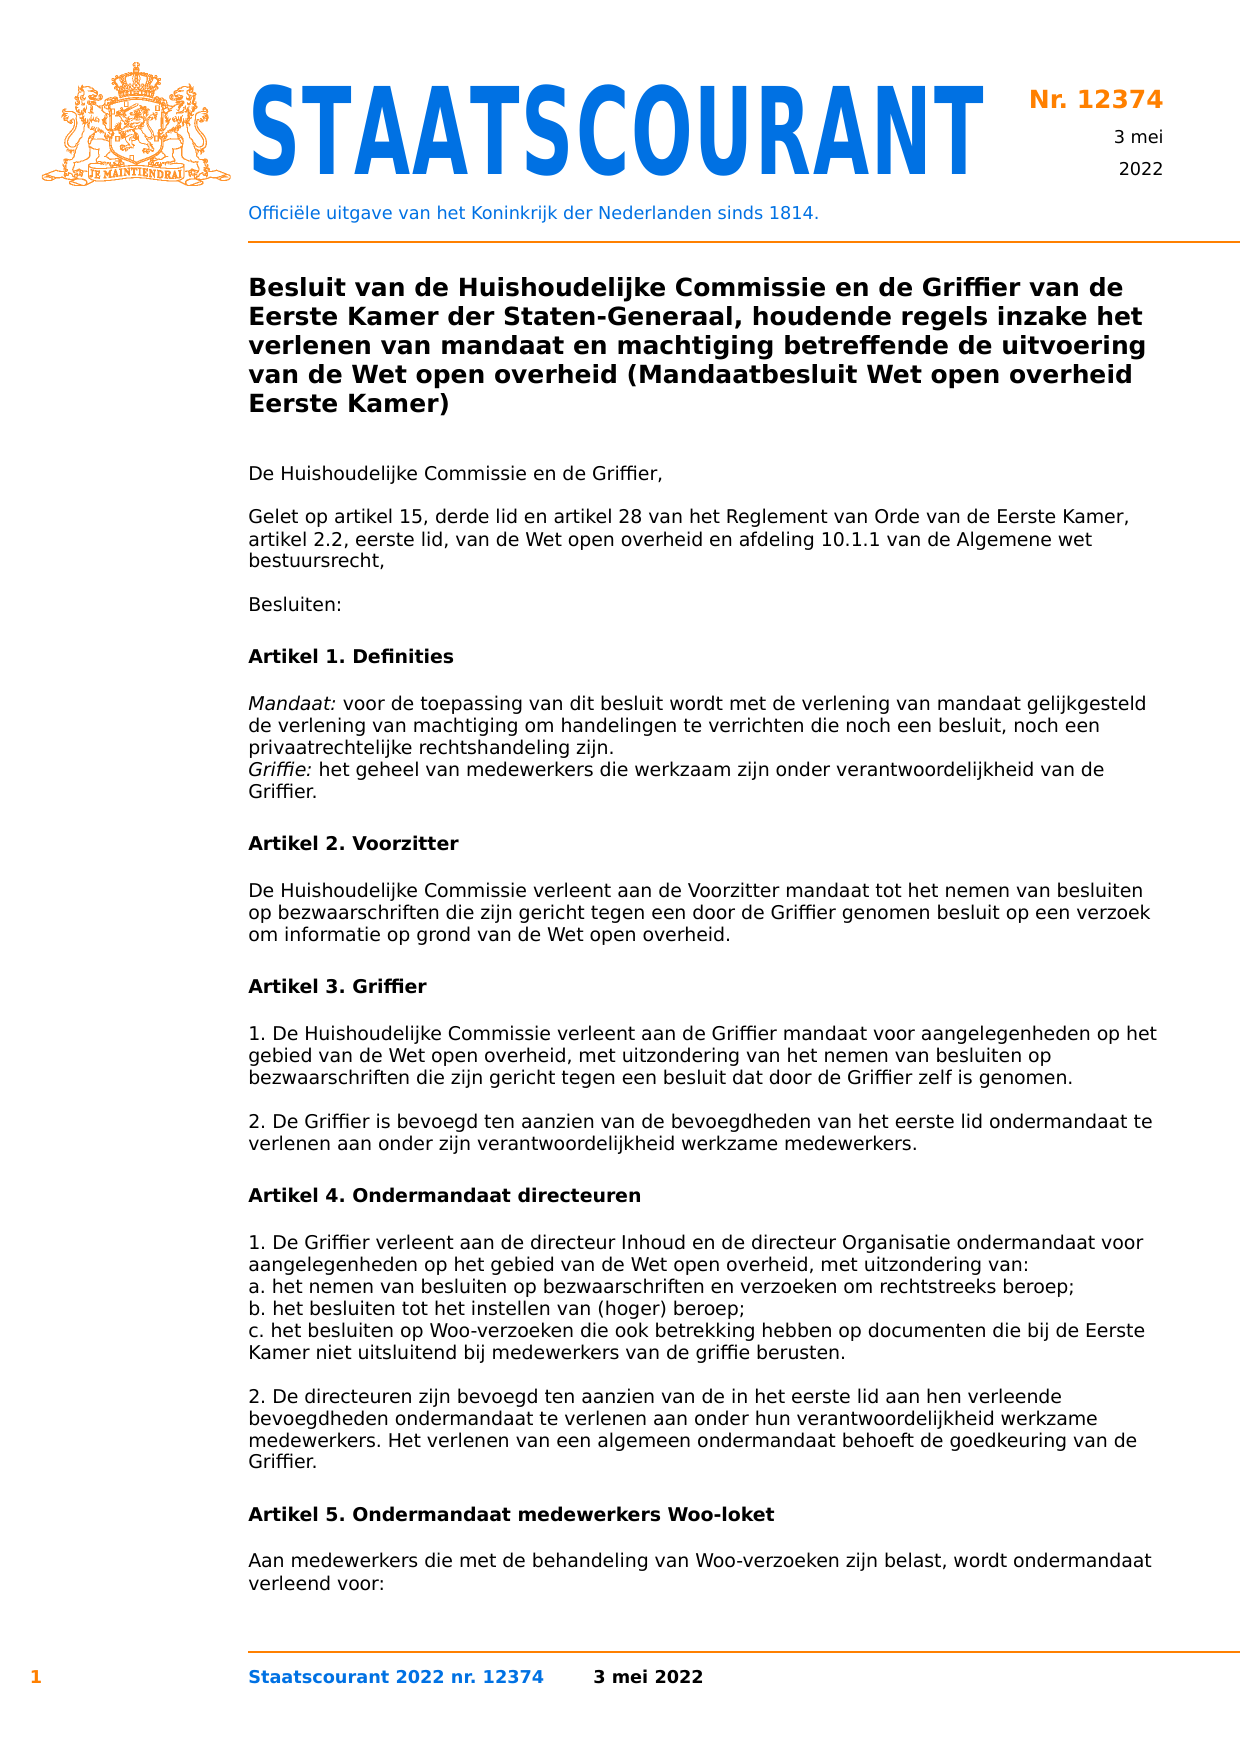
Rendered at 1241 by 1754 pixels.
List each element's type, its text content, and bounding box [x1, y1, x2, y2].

text b. het besluiten tot het instellen van (hoger) beroep; [248, 1298, 1163, 1320]
text Mandaat: voor de toepassing van dit besluit wordt met de verlening van mandaat gelijkgesteld de verlening van machtiging om handelingen te verrichten die noch een besluit, noch een privaatrechtelijke rechtshandeling zijn. [248, 693, 1163, 759]
subtitle Artikel 3. Griffier [248, 976, 1163, 998]
subtitle Besluit van de Huishoudelijke Commissie en de Griffier van de Eerste Kamer der Staten-Generaal, houdende regels inzake het verlenen van mandaat en machtiging betreffende de uitvoering van de Wet open overheid (Mandaatbesluit Wet open overheid Eerste Kamer) [248, 273, 1163, 419]
table_cell 3 mei [998, 121, 1240, 153]
table_header STAATSCOURANT [248, 62, 998, 203]
subtitle Artikel 4. Ondermandaat directeuren [248, 1185, 1163, 1207]
text Griffie: het geheel van medewerkers die werkzaam zijn onder verantwoordelijkheid van de Griffier. [248, 759, 1163, 803]
text De Huishoudelijke Commissie verleent aan de Voorzitter mandaat tot het nemen van besluiten op bezwaarschriften die zijn gericht tegen een door de Griffier genomen besluit op een verzoek om informatie op grond van de Wet open overheid. [248, 880, 1163, 946]
text Aan medewerkers die met de behandeling van Woo-verzoeken zijn belast, wordt ondermandaat verleend voor: [248, 1550, 1163, 1594]
text Gelet op artikel 15, derde lid en artikel 28 van het Reglement van Orde van de Eerste Kamer, artikel 2.2, eerste lid, van de Wet open overheid en afdeling 10.1.1 van de Algemene wet bestuursrecht, [248, 506, 1163, 572]
table_cell Officiële uitgave van het Koninkrijk der Nederlanden sinds 1814. [248, 203, 1240, 241]
table_header [25, 62, 248, 241]
subtitle Artikel 2. Voorzitter [248, 833, 1163, 855]
table_header Nr. 12374 [998, 62, 1240, 121]
text De Huishoudelijke Commissie en de Griffier, [248, 463, 1163, 484]
text Besluiten: [248, 594, 1163, 616]
text c. het besluiten op Woo-verzoeken die ook betrekking hebben op documenten die bij de Eerste Kamer niet uitsluitend bij medewerkers van de griffie berusten. [248, 1320, 1163, 1364]
text 1. De Griffier verleent aan de directeur Inhoud en de directeur Organisatie ondermandaat voor aangelegenheden op het gebied van de Wet open overheid, met uitzondering van: [248, 1232, 1163, 1276]
text a. het nemen van besluiten op bezwaarschriften en verzoeken om rechtstreeks beroep; [248, 1276, 1163, 1298]
subtitle Artikel 1. Definities [248, 646, 1163, 668]
subtitle Artikel 5. Ondermandaat medewerkers Woo-loket [248, 1503, 1163, 1525]
table_cell 2022 [998, 153, 1240, 203]
text 2. De Griffier is bevoegd ten aanzien van de bevoegdheden van het eerste lid ondermandaat te verlenen aan onder zijn verantwoordelijkheid werkzame medewerkers. [248, 1111, 1163, 1155]
text 1. De Huishoudelijke Commissie verleent aan de Griffier mandaat voor aangelegenheden op het gebied van de Wet open overheid, met uitzondering van het nemen van besluiten op bezwaarschriften die zijn gericht tegen een besluit dat door de Griffier zelf is genomen. [248, 1023, 1163, 1089]
text 2. De directeuren zijn bevoegd ten aanzien van de in het eerste lid aan hen verleende bevoegdheden ondermandaat te verlenen aan onder hun verantwoordelijkheid werkzame medewerkers. Het verlenen van een algemeen ondermandaat behoeft de goedkeuring van de Griffier. [248, 1386, 1163, 1473]
picture [41, 62, 231, 186]
